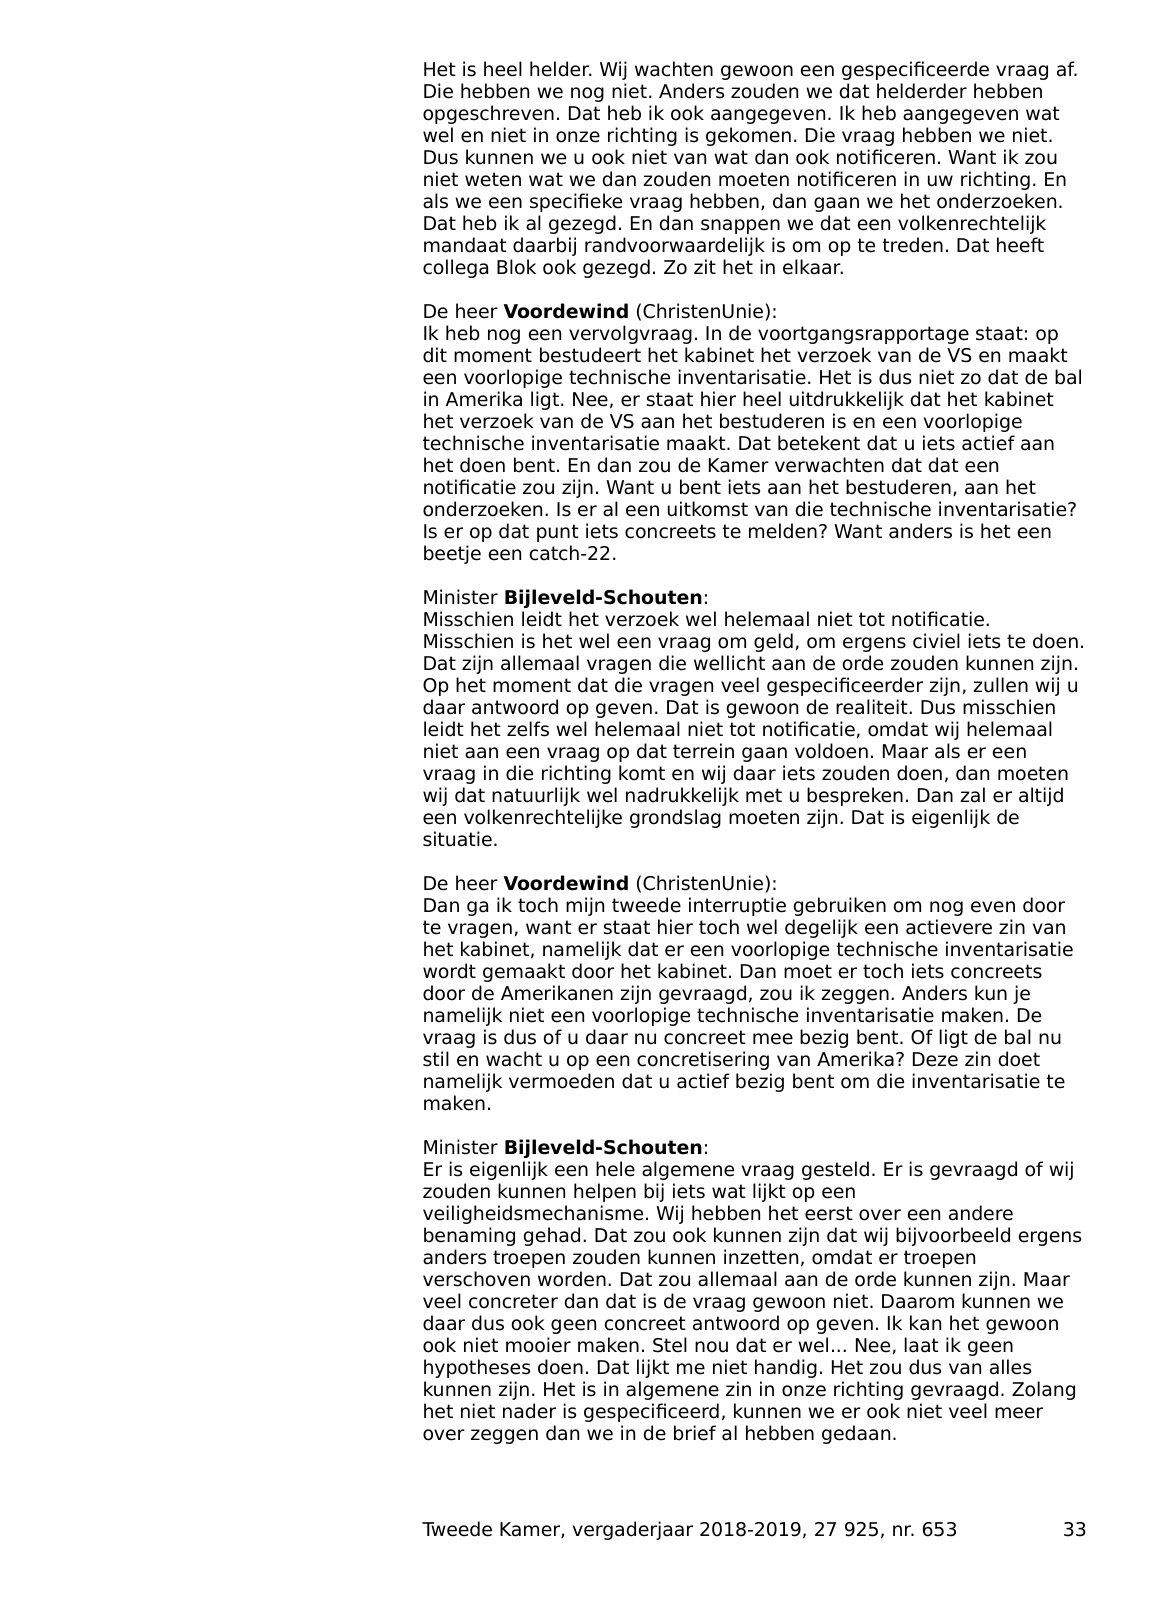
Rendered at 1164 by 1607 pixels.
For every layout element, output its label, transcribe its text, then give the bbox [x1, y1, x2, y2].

text Ik heb nog een vervolgvraag. In de voortgangsrapportage staat: op dit moment bestudeert het kabinet het verzoek van de VS en maakt een voorlopige technische inventarisatie. Het is dus niet zo dat de bal in Amerika ligt. Nee, er staat hier heel uitdrukkelijk dat het kabinet het verzoek van de VS aan het bestuderen is en een voorlopige technische inventarisatie maakt. Dat betekent dat u iets actief aan het doen bent. En dan zou de Kamer verwachten dat dat een notificatie zou zijn. Want u bent iets aan het bestuderen, aan het onderzoeken. Is er al een uitkomst van die technische inventarisatie? Is er op dat punt iets concreets te melden? Want anders is het een beetje een catch-22. [422, 323, 1087, 565]
text Minister Bijleveld-Schouten: [422, 587, 1087, 609]
text De heer Voordewind (ChristenUnie): [422, 301, 1087, 323]
text Dan ga ik toch mijn tweede interruptie gebruiken om nog even door te vragen, want er staat hier toch wel degelijk een actievere zin van het kabinet, namelijk dat er een voorlopige technische inventarisatie wordt gemaakt door het kabinet. Dan moet er toch iets concreets door de Amerikanen zijn gevraagd, zou ik zeggen. Anders kun je namelijk niet een voorlopige technische inventarisatie maken. De vraag is dus of u daar nu concreet mee bezig bent. Of ligt de bal nu stil en wacht u op een concretisering van Amerika? Deze zin doet namelijk vermoeden dat u actief bezig bent om die inventarisatie te maken. [422, 895, 1087, 1115]
text De heer Voordewind (ChristenUnie): [422, 873, 1087, 895]
text Het is heel helder. Wij wachten gewoon een gespecificeerde vraag af. Die hebben we nog niet. Anders zouden we dat helderder hebben opgeschreven. Dat heb ik ook aangegeven. Ik heb aangegeven wat wel en niet in onze richting is gekomen. Die vraag hebben we niet. Dus kunnen we u ook niet van wat dan ook notificeren. Want ik zou niet weten wat we dan zouden moeten notificeren in uw richting. En als we een specifieke vraag hebben, dan gaan we het onderzoeken. Dat heb ik al gezegd. En dan snappen we dat een volkenrechtelijk mandaat daarbij randvoorwaardelijk is om op te treden. Dat heeft collega Blok ook gezegd. Zo zit het in elkaar. [422, 59, 1087, 279]
text Misschien leidt het verzoek wel helemaal niet tot notificatie. Misschien is het wel een vraag om geld, om ergens civiel iets te doen. Dat zijn allemaal vragen die wellicht aan de orde zouden kunnen zijn. Op het moment dat die vragen veel gespecificeerder zijn, zullen wij u daar antwoord op geven. Dat is gewoon de realiteit. Dus misschien leidt het zelfs wel helemaal niet tot notificatie, omdat wij helemaal niet aan een vraag op dat terrein gaan voldoen. Maar als er een vraag in die richting komt en wij daar iets zouden doen, dan moeten wij dat natuurlijk wel nadrukkelijk met u bespreken. Dan zal er altijd een volkenrechtelijke grondslag moeten zijn. Dat is eigenlijk de situatie. [422, 609, 1087, 851]
text Er is eigenlijk een hele algemene vraag gesteld. Er is gevraagd of wij zouden kunnen helpen bij iets wat lijkt op een veiligheidsmechanisme. Wij hebben het eerst over een andere benaming gehad. Dat zou ook kunnen zijn dat wij bijvoorbeeld ergens anders troepen zouden kunnen inzetten, omdat er troepen verschoven worden. Dat zou allemaal aan de orde kunnen zijn. Maar veel concreter dan dat is de vraag gewoon niet. Daarom kunnen we daar dus ook geen concreet antwoord op geven. Ik kan het gewoon ook niet mooier maken. Stel nou dat er wel... Nee, laat ik geen hypotheses doen. Dat lijkt me niet handig. Het zou dus van alles kunnen zijn. Het is in algemene zin in onze richting gevraagd. Zolang het niet nader is gespecificeerd, kunnen we er ook niet veel meer over zeggen dan we in de brief al hebben gedaan. [422, 1159, 1087, 1444]
text Minister Bijleveld-Schouten: [422, 1137, 1087, 1159]
